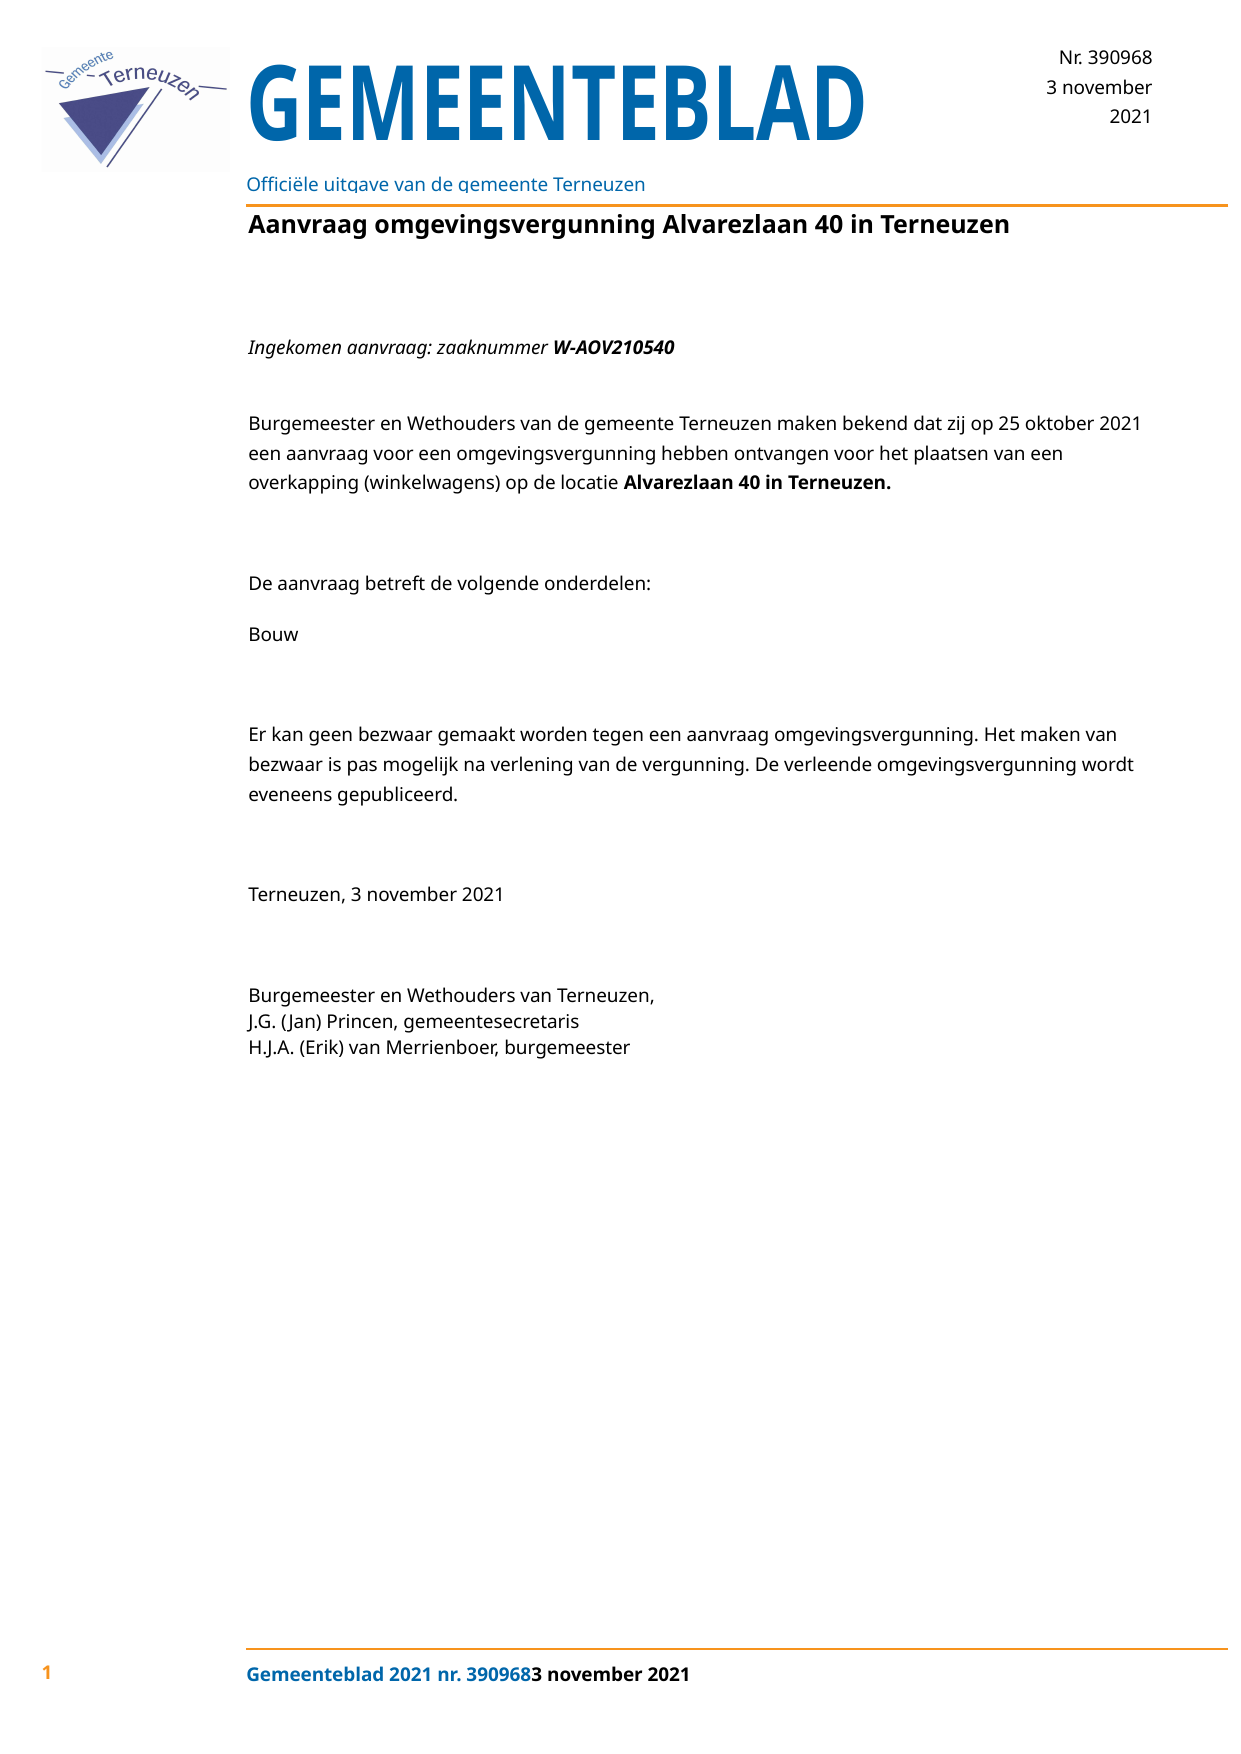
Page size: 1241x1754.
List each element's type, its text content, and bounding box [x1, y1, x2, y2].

text Er kan geen bezwaar gemaakt worden tegen een aanvraag omgevingsvergunning. Het maken van bezwaar is pas mogelijk na verlening van de vergunning. De verleende omgevingsvergunning wordt eveneens gepubliceerd. [248, 722, 1152, 807]
table_cell [248, 1060, 700, 1086]
text Bouw [248, 621, 1152, 647]
table_cell [700, 1008, 1152, 1034]
table_cell H.J.A. (Erik) van Merrienboer, burgemeester [248, 1034, 1152, 1060]
table_cell [700, 1060, 1152, 1086]
text Terneuzen, 3 november 2021 [248, 882, 1152, 907]
text Aanvraag omgevingsvergunning Alvarezlaan 40 in Terneuzen [248, 207, 1152, 241]
table_header Burgemeester en Wethouders van Terneuzen, [248, 983, 1152, 1008]
text De aanvraag betreft de volgende onderdelen: [248, 570, 1152, 596]
text Burgemeester en Wethouders van de gemeente Terneuzen maken bekend dat zij op 25 oktober 2021 een aanvraag voor een omgevingsvergunning hebben ontvangen voor het plaatsen van een overkapping (winkelwagens) op de locatie Alvarezlaan 40 in Terneuzen. [248, 410, 1152, 495]
table_cell J.G. (Jan) Princen, gemeentesecretaris [248, 1008, 700, 1034]
picture [41, 47, 231, 172]
text Ingekomen aanvraag: zaaknummer W-AOV210540 [248, 334, 1152, 360]
